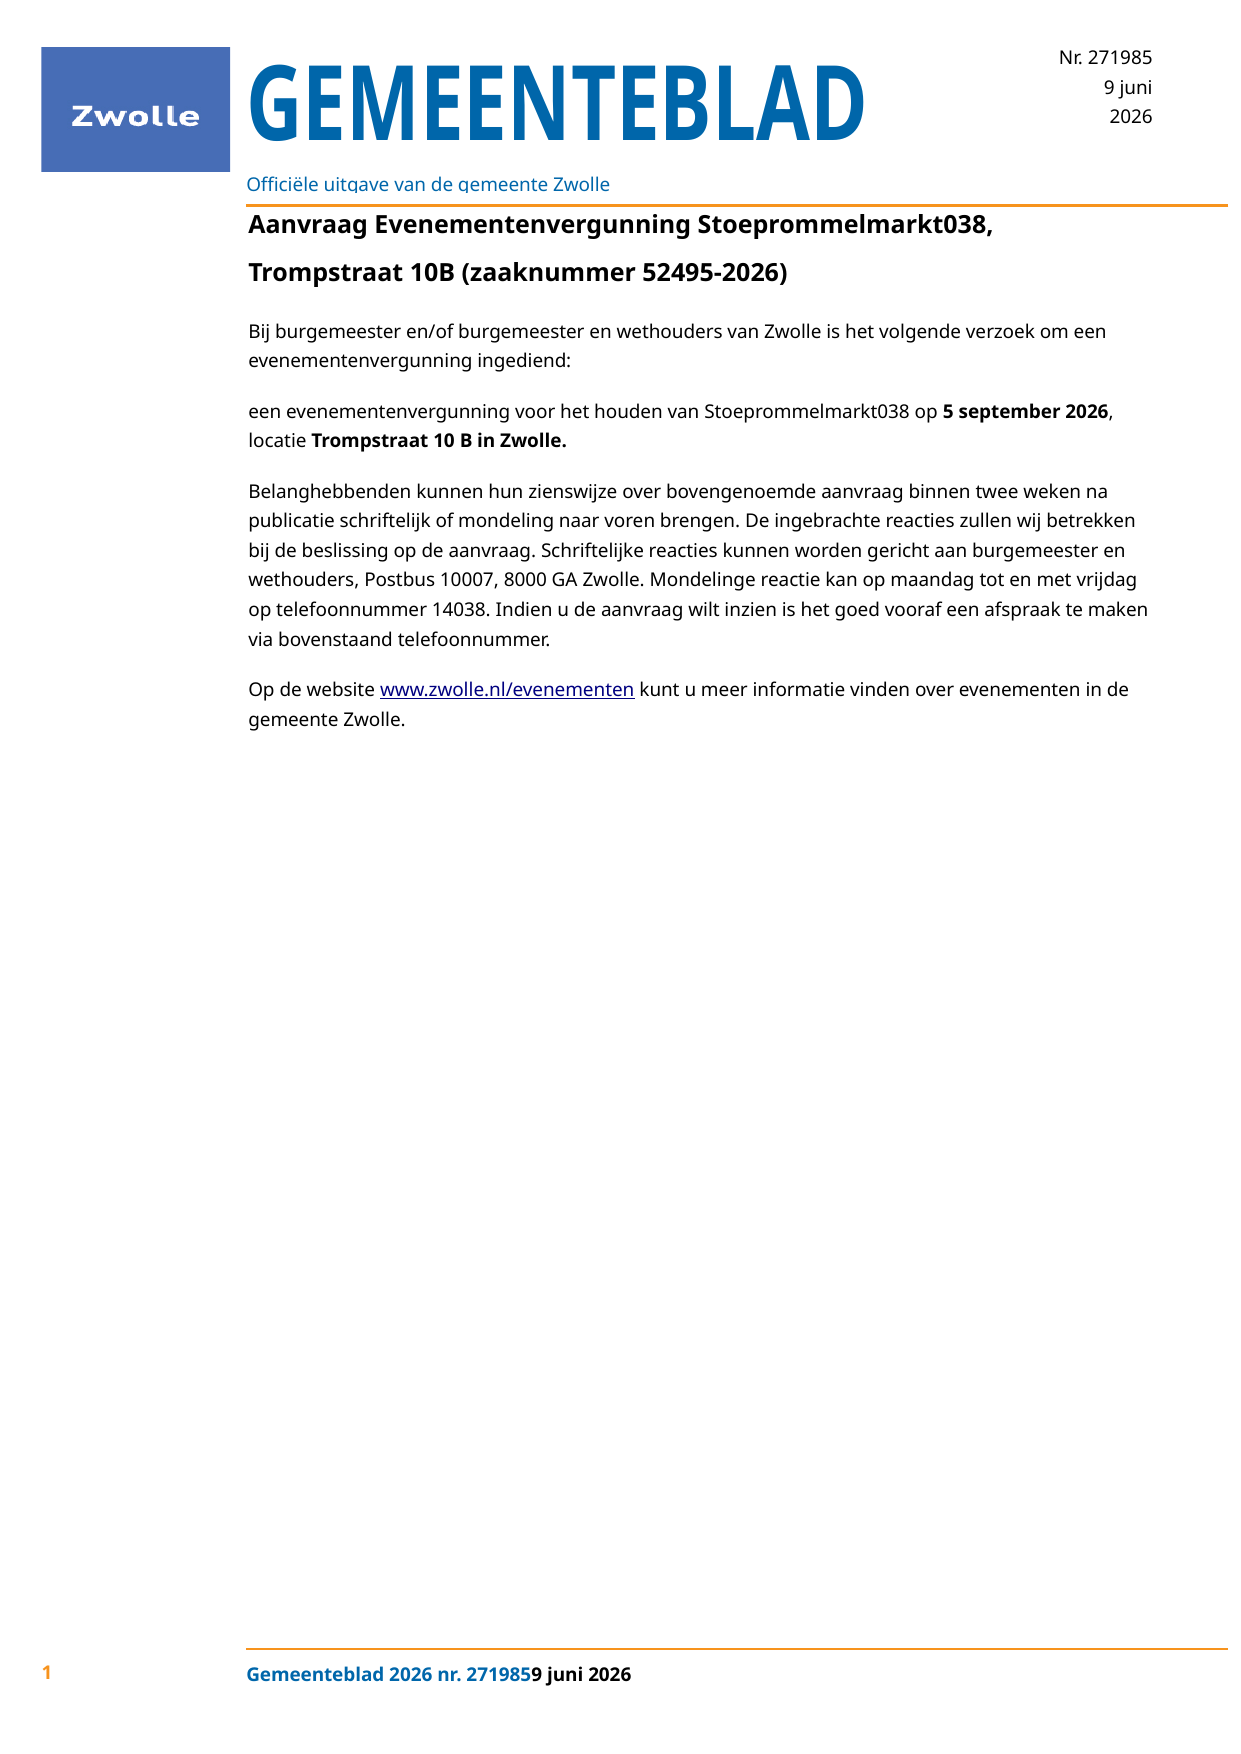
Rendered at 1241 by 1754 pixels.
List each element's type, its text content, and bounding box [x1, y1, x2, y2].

text Op de website www.zwolle.nl/evenementen kunt u meer informatie vinden over evenementen in de gemeente Zwolle. [248, 676, 1152, 732]
text Belanghebbenden kunnen hun zienswijze over bovengenoemde aanvraag binnen twee weken na publicatie schriftelijk of mondeling naar voren brengen. De ingebrachte reacties zullen wij betrekken bij de beslissing op de aanvraag. Schriftelijke reacties kunnen worden gericht aan burgemeester en wethouders, Postbus 10007, 8000 GA Zwolle. Mondelinge reactie kan op maandag tot en met vrijdag op telefoonnummer 14038. Indien u de aanvraag wilt inzien is het goed vooraf een afspraak te maken via bovenstaand telefoonnummer. [248, 478, 1152, 652]
text een evenementenvergunning voor het houden van Stoeprommelmarkt038 op 5 september 2026, locatie Trompstraat 10 B in Zwolle. [248, 398, 1152, 453]
text Aanvraag Evenementenvergunning Stoeprommelmarkt038, Trompstraat 10B (zaaknummer 52495-2026) [248, 207, 1152, 288]
text Bij burgemeester en/of burgemeester en wethouders van Zwolle is het volgende verzoek om een evenementenvergunning ingediend: [248, 318, 1152, 373]
picture [41, 47, 231, 172]
